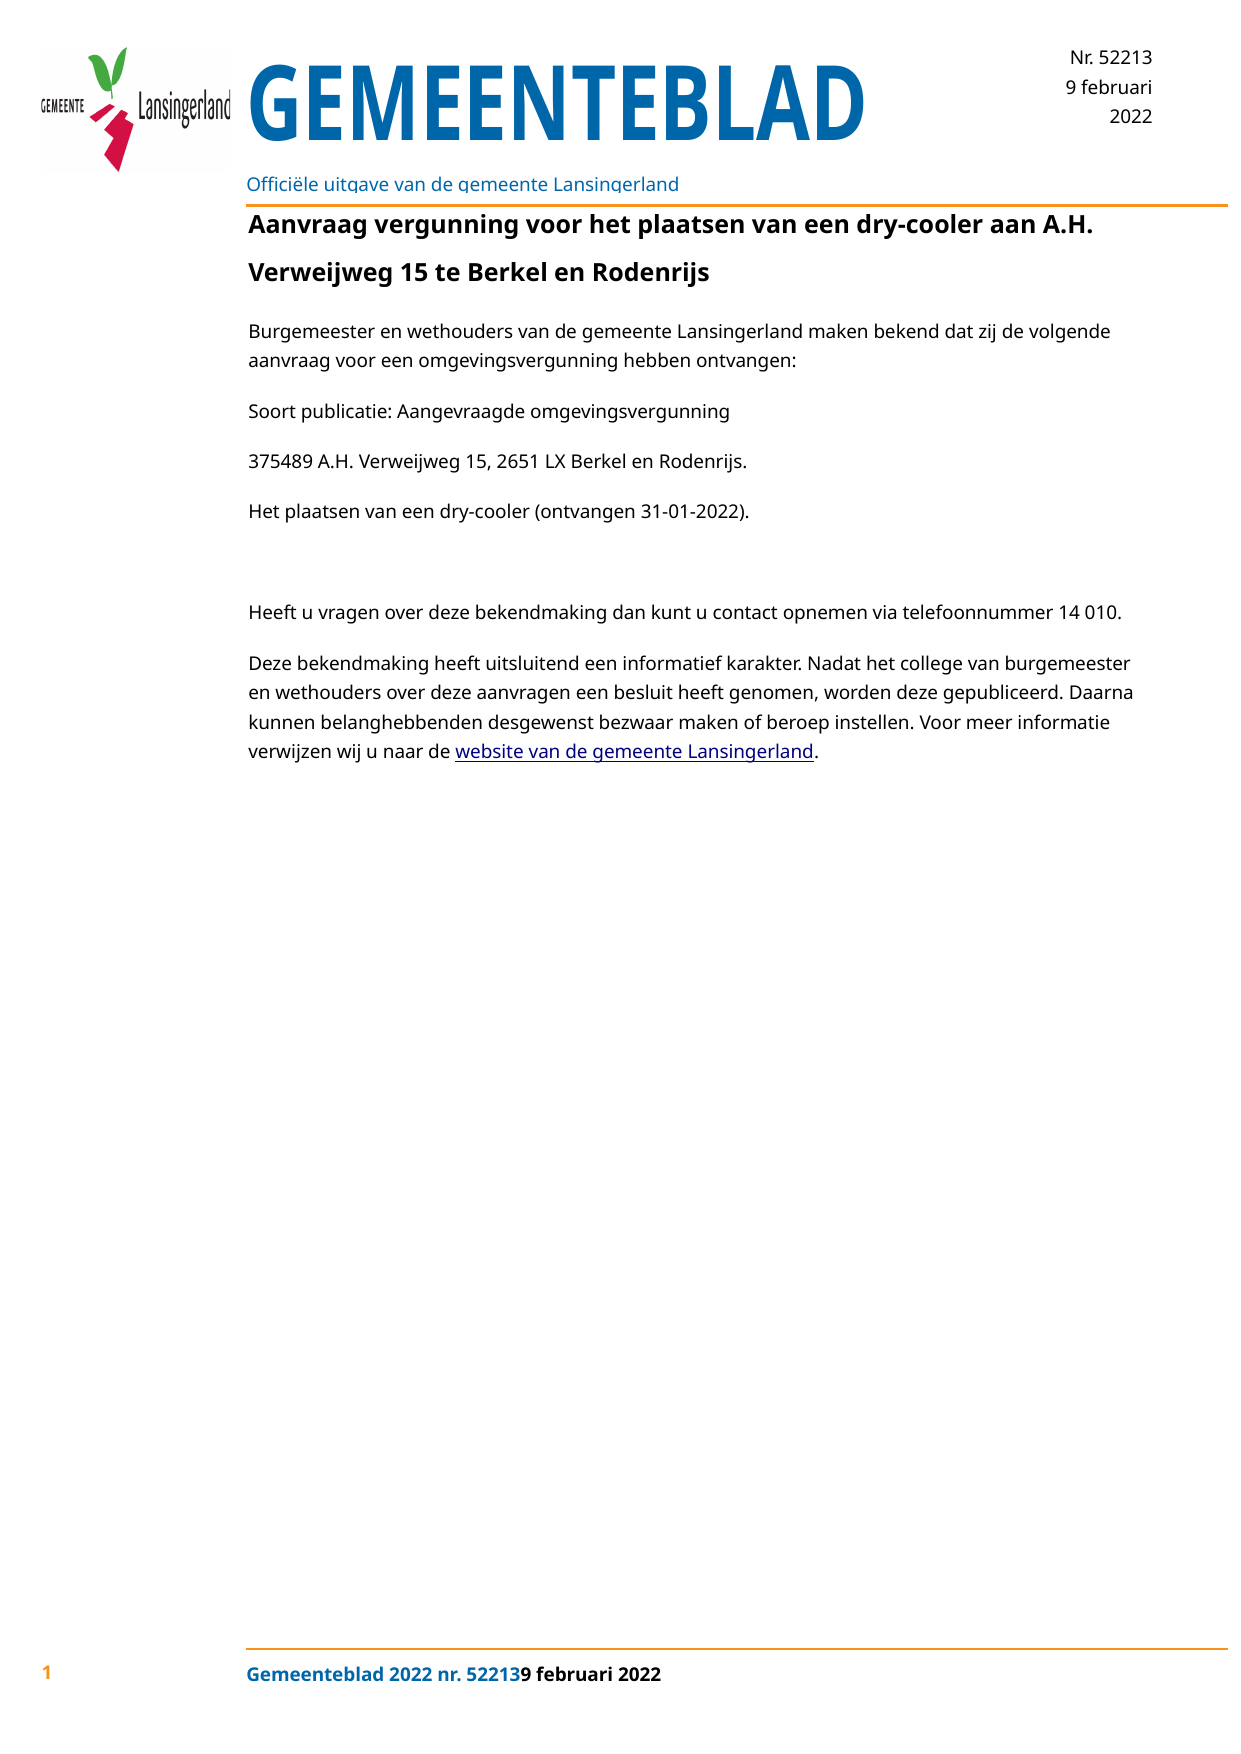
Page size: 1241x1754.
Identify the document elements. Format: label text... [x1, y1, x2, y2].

text Aanvraag vergunning voor het plaatsen van een dry-cooler aan A.H. Verweijweg 15 te Berkel en Rodenrijs [248, 207, 1152, 288]
text Burgemeester en wethouders van de gemeente Lansingerland maken bekend dat zij de volgende aanvraag voor een omgevingsvergunning hebben ontvangen: [248, 318, 1152, 373]
text Heeft u vragen over deze bekendmaking dan kunt u contact opnemen via telefoonnummer 14 010. [248, 599, 1152, 625]
picture [41, 47, 231, 172]
text Soort publicatie: Aangevraagde omgevingsvergunning [248, 398, 1152, 424]
text 375489 A.H. Verweijweg 15, 2651 LX Berkel en Rodenrijs. [248, 448, 1152, 474]
text Het plaatsen van een dry-cooler (ontvangen 31-01-2022). [248, 499, 1152, 524]
text Deze bekendmaking heeft uitsluitend een informatief karakter. Nadat het college van burgemeester en wethouders over deze aanvragen een besluit heeft genomen, worden deze gepubliceerd. Daarna kunnen belanghebbenden desgewenst bezwaar maken of beroep instellen. Voor meer informatie verwijzen wij u naar de website van de gemeente Lansingerland. [248, 650, 1152, 764]
